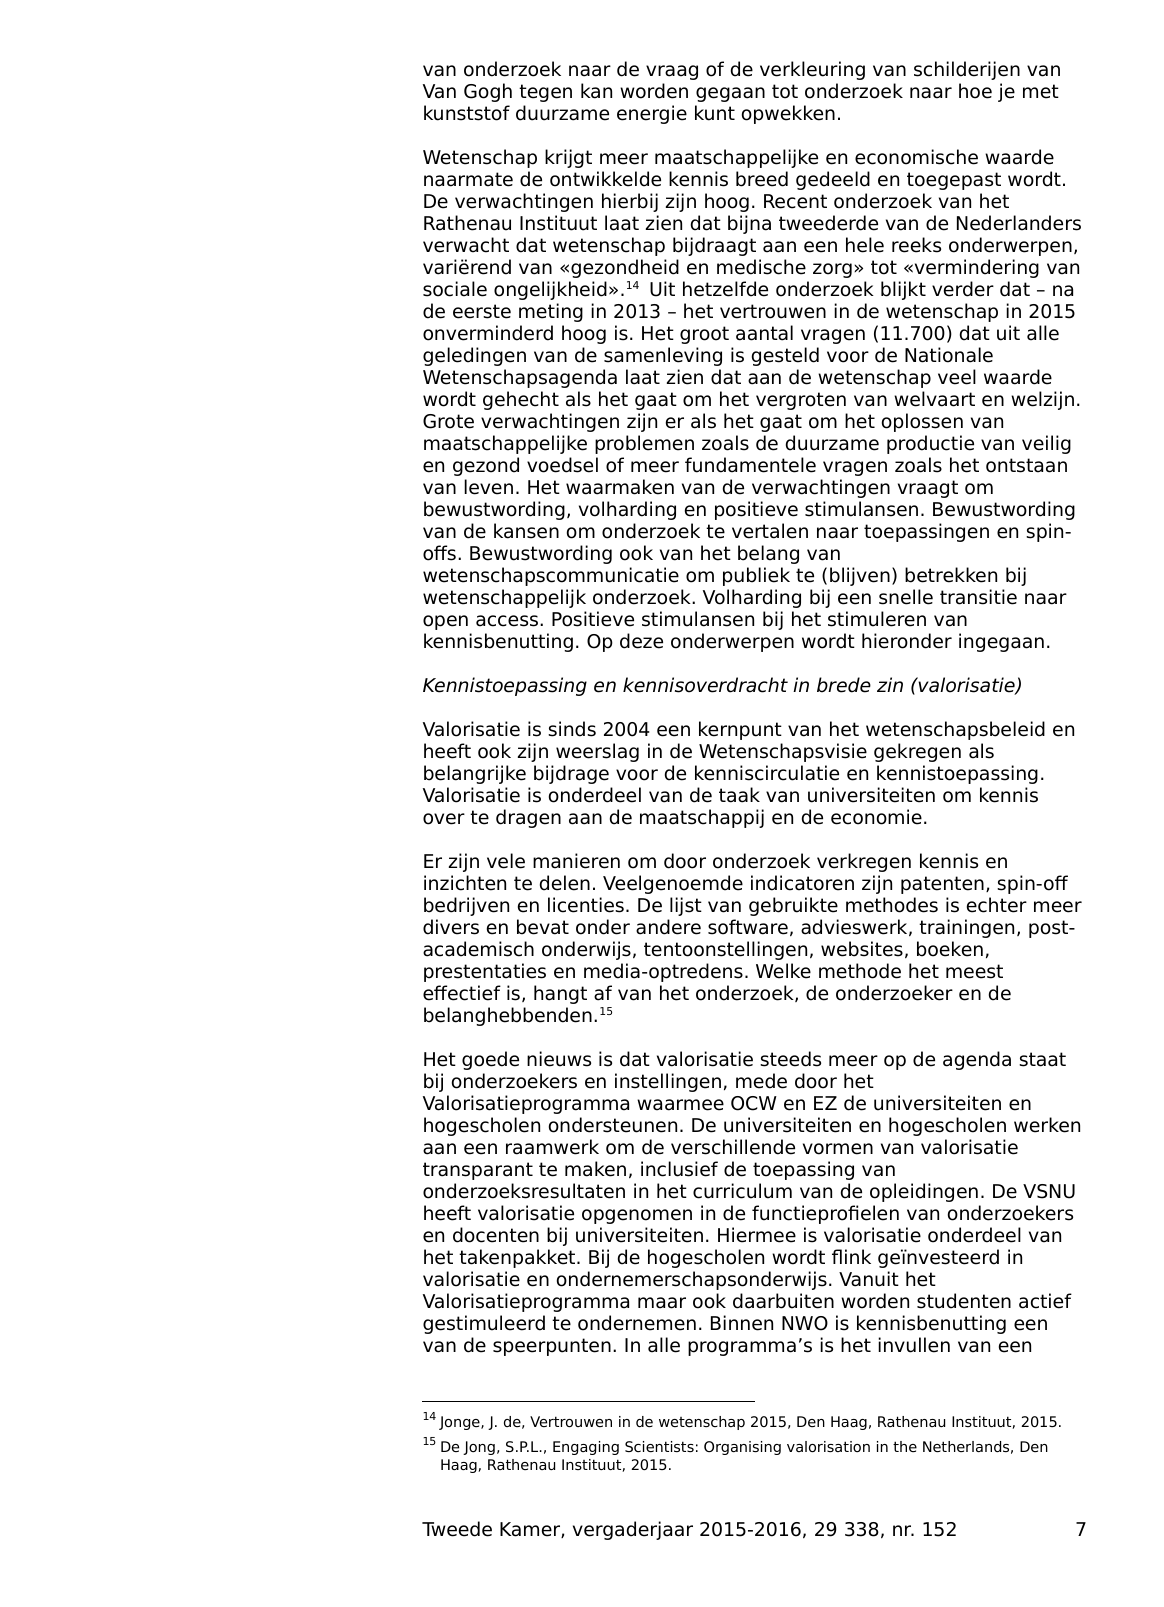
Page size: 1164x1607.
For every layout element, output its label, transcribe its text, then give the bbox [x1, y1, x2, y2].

text Wetenschap krijgt meer maatschappelijke en economische waarde naarmate de ontwikkelde kennis breed gedeeld en toegepast wordt. De verwachtingen hierbij zijn hoog. Recent onderzoek van het Rathenau Instituut laat zien dat bijna tweederde van de Nederlanders verwacht dat wetenschap bijdraagt aan een hele reeks onderwerpen, variërend van «gezondheid en medische zorg» tot «vermindering van sociale ongelijkheid». Uit hetzelfde onderzoek blijkt verder dat – na de eerste meting in 2013 – het vertrouwen in de wetenschap in 2015 onverminderd hoog is. Het groot aantal vragen (11.700) dat uit alle geledingen van de samenleving is gesteld voor de Nationale Wetenschapsagenda laat zien dat aan de wetenschap veel waarde wordt gehecht als het gaat om het vergroten van welvaart en welzijn. Grote verwachtingen zijn er als het gaat om het oplossen van maatschappelijke problemen zoals de duurzame productie van veilig en gezond voedsel of meer fundamentele vragen zoals het ontstaan van leven. Het waarmaken van de verwachtingen vraagt om bewustwording, volharding en positieve stimulansen. Bewustwording van de kansen om onderzoek te vertalen naar toepassingen en spin-offs. Bewustwording ook van het belang van wetenschapscommunicatie om publiek te (blijven) betrekken bij wetenschappelijk onderzoek. Volharding bij een snelle transitie naar open access. Positieve stimulansen bij het stimuleren van kennisbenutting. Op deze onderwerpen wordt hieronder ingegaan. [422, 147, 1087, 653]
text Het goede nieuws is dat valorisatie steeds meer op de agenda staat bij onderzoekers en instellingen, mede door het Valorisatieprogramma waarmee OCW en EZ de universiteiten en hogescholen ondersteunen. De universiteiten en hogescholen werken aan een raamwerk om de verschillende vormen van valorisatie transparant te maken, inclusief de toepassing van onderzoeksresultaten in het curriculum van de opleidingen. De VSNU heeft valorisatie opgenomen in de functieprofielen van onderzoekers en docenten bij universiteiten. Hiermee is valorisatie onderdeel van het takenpakket. Bij de hogescholen wordt flink geïnvesteerd in valorisatie en ondernemerschapsonderwijs. Vanuit het Valorisatieprogramma maar ook daarbuiten worden studenten actief gestimuleerd te ondernemen. Binnen NWO is kennisbenutting een van de speerpunten. In alle programma’s is het invullen van een [422, 1049, 1087, 1357]
text De Jong, S.P.L., Engaging Scientists: Organising valorisation in the Netherlands, Den Haag, Rathenau Instituut, 2015. [422, 1435, 1087, 1474]
text Jonge, J. de, Vertrouwen in de wetenschap 2015, Den Haag, Rathenau Instituut, 2015. [422, 1410, 1087, 1432]
text van onderzoek naar de vraag of de verkleuring van schilderijen van Van Gogh tegen kan worden gegaan tot onderzoek naar hoe je met kunststof duurzame energie kunt opwekken. [422, 59, 1087, 125]
text Valorisatie is sinds 2004 een kernpunt van het wetenschapsbeleid en heeft ook zijn weerslag in de Wetenschapsvisie gekregen als belangrijke bijdrage voor de kenniscirculatie en kennistoepassing. Valorisatie is onderdeel van de taak van universiteiten om kennis over te dragen aan de maatschappij en de economie. [422, 719, 1087, 829]
text Er zijn vele manieren om door onderzoek verkregen kennis en inzichten te delen. Veelgenoemde indicatoren zijn patenten, spin-off bedrijven en licenties. De lijst van gebruikte methodes is echter meer divers en bevat onder andere software, advieswerk, trainingen, post-academisch onderwijs, tentoonstellingen, websites, boeken, prestentaties en media-optredens. Welke methode het meest effectief is, hangt af van het onderzoek, de onderzoeker en de belanghebbenden. [422, 851, 1087, 1027]
subtitle Kennistoepassing en kennisoverdracht in brede zin (valorisatie) [422, 675, 1087, 697]
